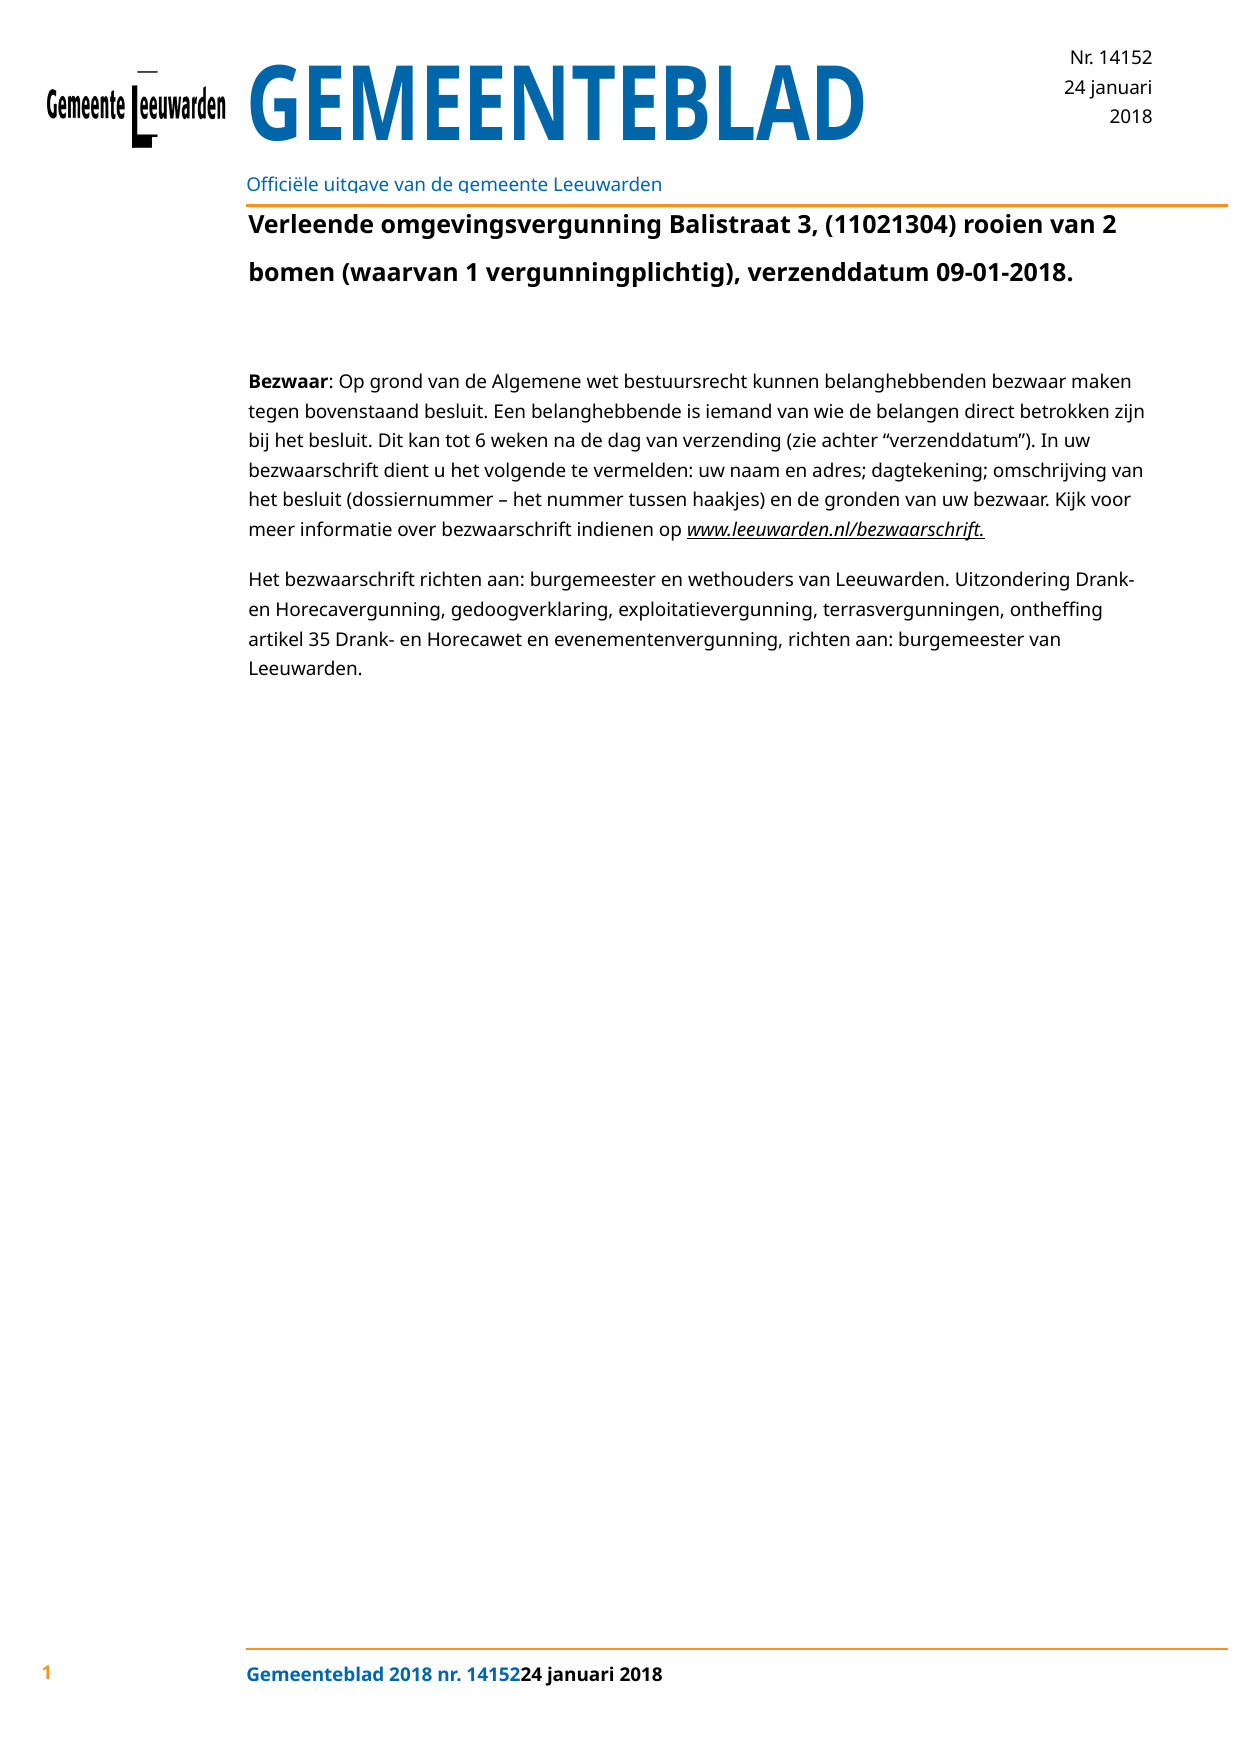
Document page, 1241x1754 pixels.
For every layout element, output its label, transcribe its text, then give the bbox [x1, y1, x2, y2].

text Het bezwaarschrift richten aan: burgemeester en wethouders van Leeuwarden. Uitzondering Drank- en Horecavergunning, gedoogverklaring, exploitatievergunning, terrasvergunningen, ontheffing artikel 35 Drank- en Horecawet en evenementenvergunning, richten aan: burgemeester van Leeuwarden. [248, 567, 1152, 681]
text Verleende omgevingsvergunning Balistraat 3, (11021304) rooien van 2 bomen (waarvan 1 vergunningplichtig), verzenddatum 09-01-2018. [248, 207, 1152, 288]
picture [41, 47, 231, 172]
text Bezwaar: Op grond van de Algemene wet bestuursrecht kunnen belanghebbenden bezwaar maken tegen bovenstaand besluit. Een belanghebbende is iemand van wie de belangen direct betrokken zijn bij het besluit. Dit kan tot 6 weken na de dag van verzending (zie achter “verzenddatum”). In uw bezwaarschrift dient u het volgende te vermelden: uw naam en adres; dagtekening; omschrijving van het besluit (dossiernummer – het nummer tussen haakjes) en de gronden van uw bezwaar. Kijk voor meer informatie over bezwaarschrift indienen op www.leeuwarden.nl/bezwaarschrift. [248, 368, 1152, 542]
